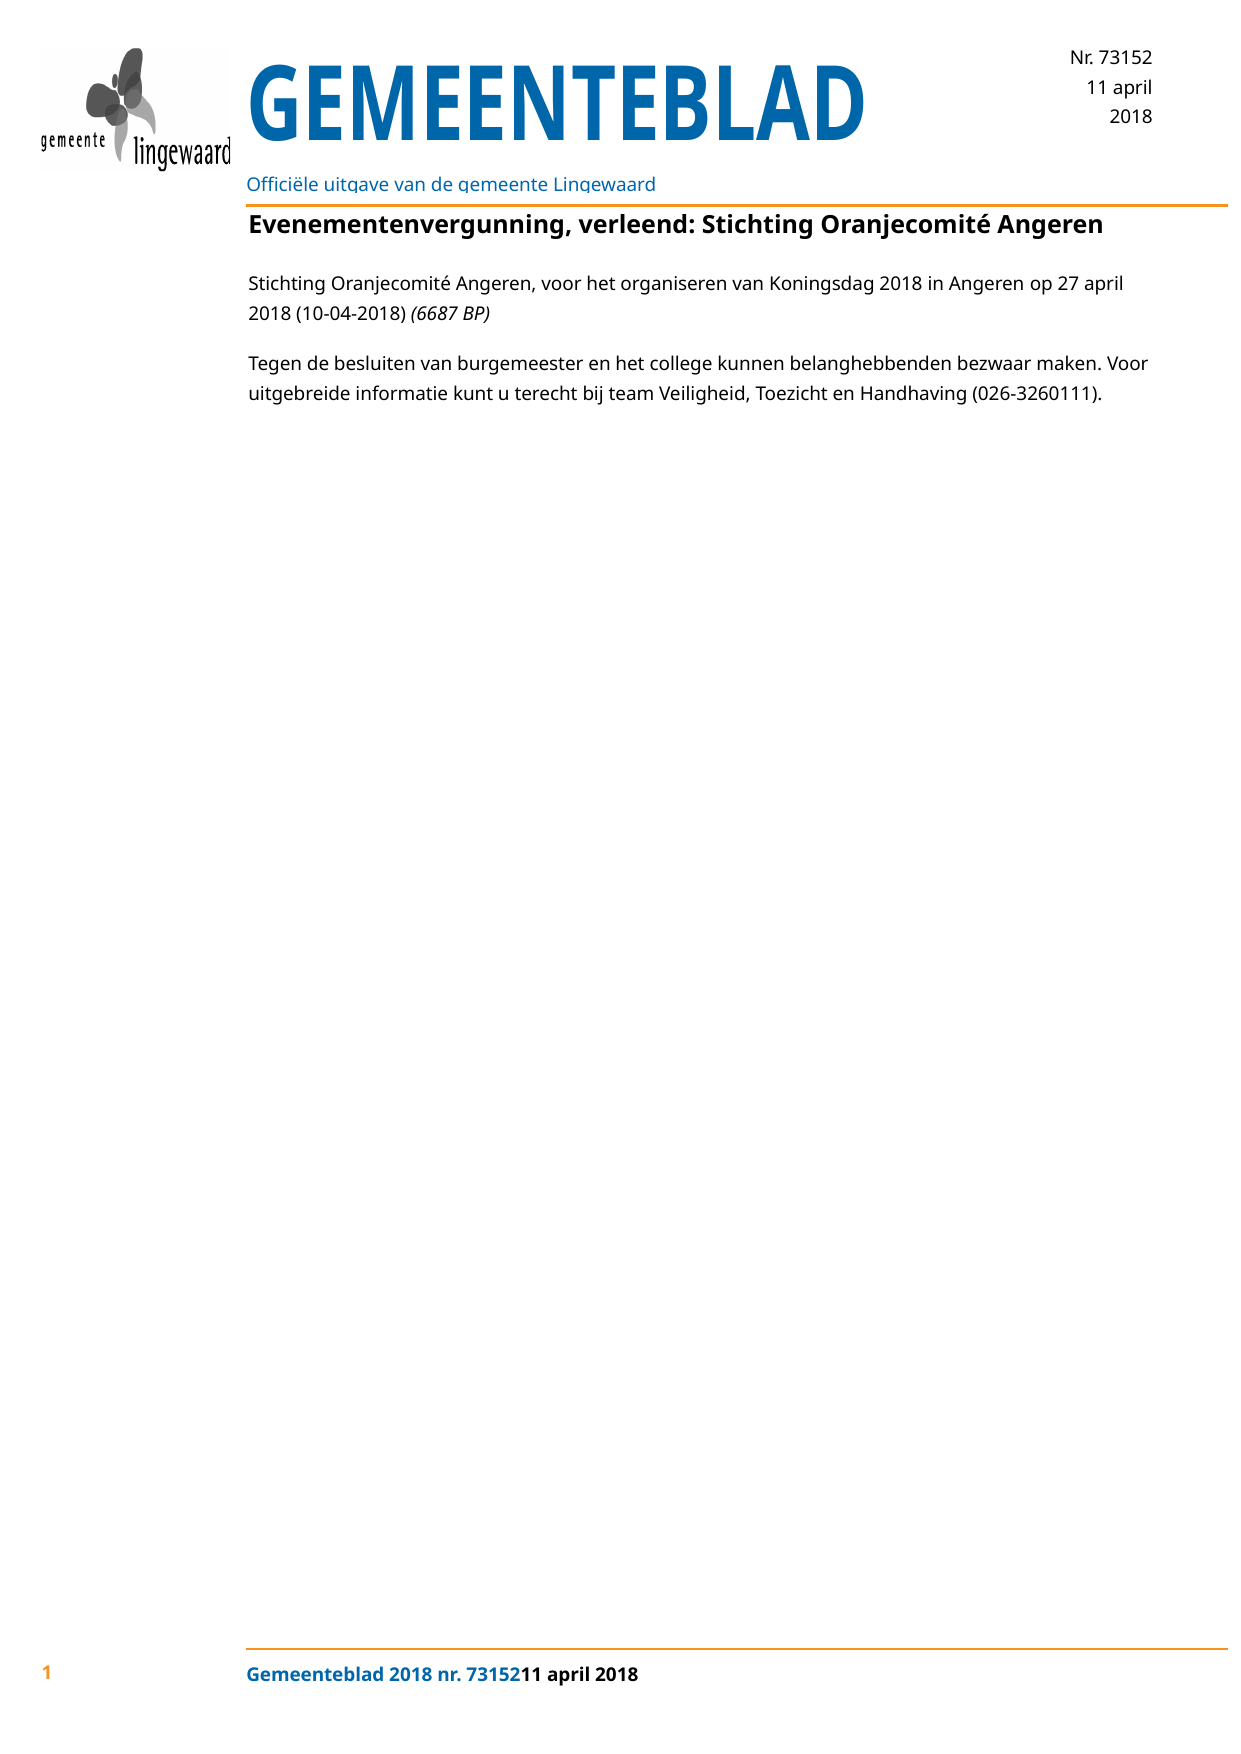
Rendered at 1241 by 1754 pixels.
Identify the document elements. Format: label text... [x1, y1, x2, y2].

text Evenementenvergunning, verleend: Stichting Oranjecomité Angeren [248, 207, 1152, 241]
picture [41, 47, 231, 172]
text Stichting Oranjecomité Angeren, voor het organiseren van Koningsdag 2018 in Angeren op 27 april 2018 (10-04-2018) (6687 BP) [248, 270, 1152, 326]
text Tegen de besluiten van burgemeester en het college kunnen belanghebbenden bezwaar maken. Voor uitgebreide informatie kunt u terecht bij team Veiligheid, Toezicht en Handhaving (026-3260111). [248, 350, 1152, 406]
